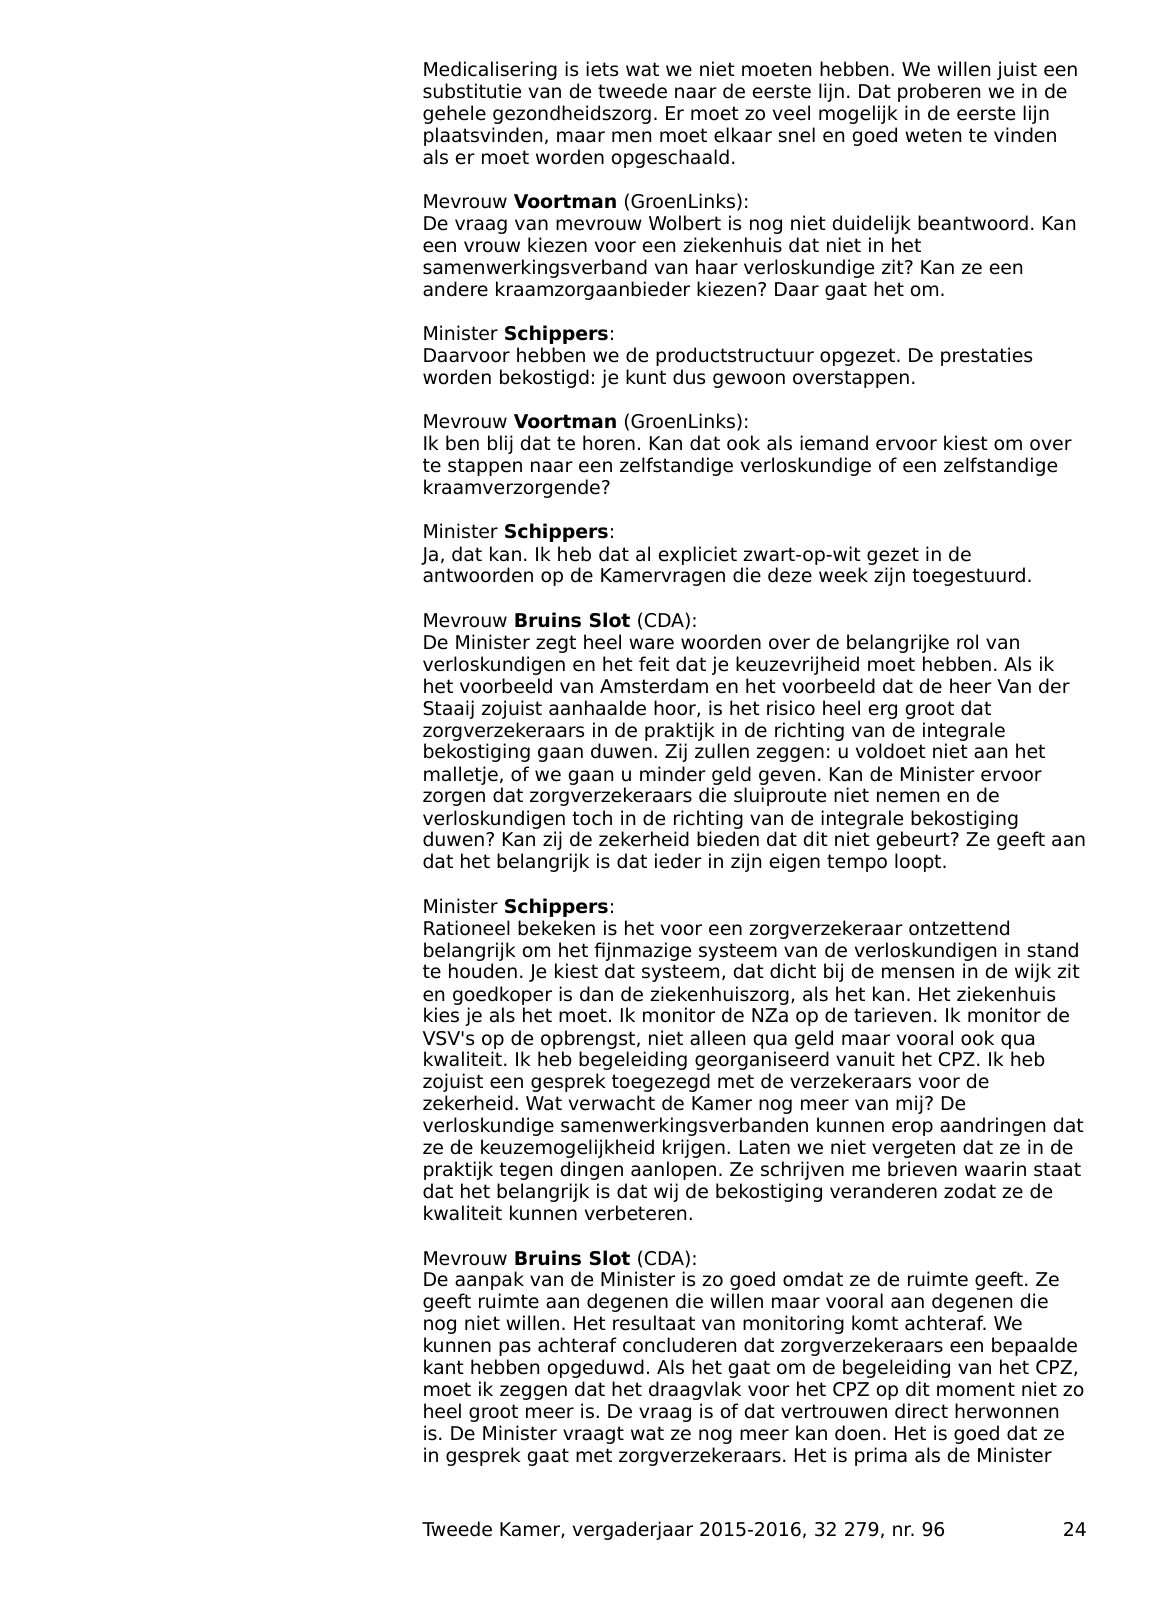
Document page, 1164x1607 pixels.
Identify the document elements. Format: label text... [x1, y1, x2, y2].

text Minister Schippers: [422, 323, 1087, 345]
text De vraag van mevrouw Wolbert is nog niet duidelijk beantwoord. Kan een vrouw kiezen voor een ziekenhuis dat niet in het samenwerkingsverband van haar verloskundige zit? Kan ze een andere kraamzorgaanbieder kiezen? Daar gaat het om. [422, 213, 1087, 301]
text Ja, dat kan. Ik heb dat al expliciet zwart-op-wit gezet in de antwoorden op de Kamervragen die deze week zijn toegestuurd. [422, 543, 1087, 587]
text Medicalisering is iets wat we niet moeten hebben. We willen juist een substitutie van de tweede naar de eerste lijn. Dat proberen we in de gehele gezondheidszorg. Er moet zo veel mogelijk in de eerste lijn plaatsvinden, maar men moet elkaar snel en goed weten te vinden als er moet worden opgeschaald. [422, 59, 1087, 169]
text Mevrouw Bruins Slot (CDA): [422, 1247, 1087, 1269]
text De Minister zegt heel ware woorden over de belangrijke rol van verloskundigen en het feit dat je keuzevrijheid moet hebben. Als ik het voorbeeld van Amsterdam en het voorbeeld dat de heer Van der Staaij zojuist aanhaalde hoor, is het risico heel erg groot dat zorgverzekeraars in de praktijk in de richting van de integrale bekostiging gaan duwen. Zij zullen zeggen: u voldoet niet aan het malletje, of we gaan u minder geld geven. Kan de Minister ervoor zorgen dat zorgverzekeraars die sluiproute niet nemen en de verloskundigen toch in de richting van de integrale bekostiging duwen? Kan zij de zekerheid bieden dat dit niet gebeurt? Ze geeft aan dat het belangrijk is dat ieder in zijn eigen tempo loopt. [422, 632, 1087, 873]
text Minister Schippers: [422, 896, 1087, 917]
text Ik ben blij dat te horen. Kan dat ook als iemand ervoor kiest om over te stappen naar een zelfstandige verloskundige of een zelfstandige kraamverzorgende? [422, 433, 1087, 499]
text Daarvoor hebben we de productstructuur opgezet. De prestaties worden bekostigd: je kunt dus gewoon overstappen. [422, 345, 1087, 389]
text Minister Schippers: [422, 521, 1087, 543]
text Rationeel bekeken is het voor een zorgverzekeraar ontzettend belangrijk om het fijnmazige systeem van de verloskundigen in stand te houden. Je kiest dat systeem, dat dicht bij de mensen in de wijk zit en goedkoper is dan de ziekenhuiszorg, als het kan. Het ziekenhuis kies je als het moet. Ik monitor de NZa op de tarieven. Ik monitor de VSV's op de opbrengst, niet alleen qua geld maar vooral ook qua kwaliteit. Ik heb begeleiding georganiseerd vanuit het CPZ. Ik heb zojuist een gesprek toegezegd met de verzekeraars voor de zekerheid. Wat verwacht de Kamer nog meer van mij? De verloskundige samenwerkingsverbanden kunnen erop aandringen dat ze de keuzemogelijkheid krijgen. Laten we niet vergeten dat ze in de praktijk tegen dingen aanlopen. Ze schrijven me brieven waarin staat dat het belangrijk is dat wij de bekostiging veranderen zodat ze de kwaliteit kunnen verbeteren. [422, 917, 1087, 1225]
text Mevrouw Voortman (GroenLinks): [422, 191, 1087, 213]
text Mevrouw Bruins Slot (CDA): [422, 609, 1087, 632]
text De aanpak van de Minister is zo goed omdat ze de ruimte geeft. Ze geeft ruimte aan degenen die willen maar vooral aan degenen die nog niet willen. Het resultaat van monitoring komt achteraf. We kunnen pas achteraf concluderen dat zorgverzekeraars een bepaalde kant hebben opgeduwd. Als het gaat om de begeleiding van het CPZ, moet ik zeggen dat het draagvlak voor het CPZ op dit moment niet zo heel groot meer is. De vraag is of dat vertrouwen direct herwonnen is. De Minister vraagt wat ze nog meer kan doen. Het is goed dat ze in gesprek gaat met zorgverzekeraars. Het is prima als de Minister [422, 1269, 1087, 1467]
text Mevrouw Voortman (GroenLinks): [422, 411, 1087, 433]
